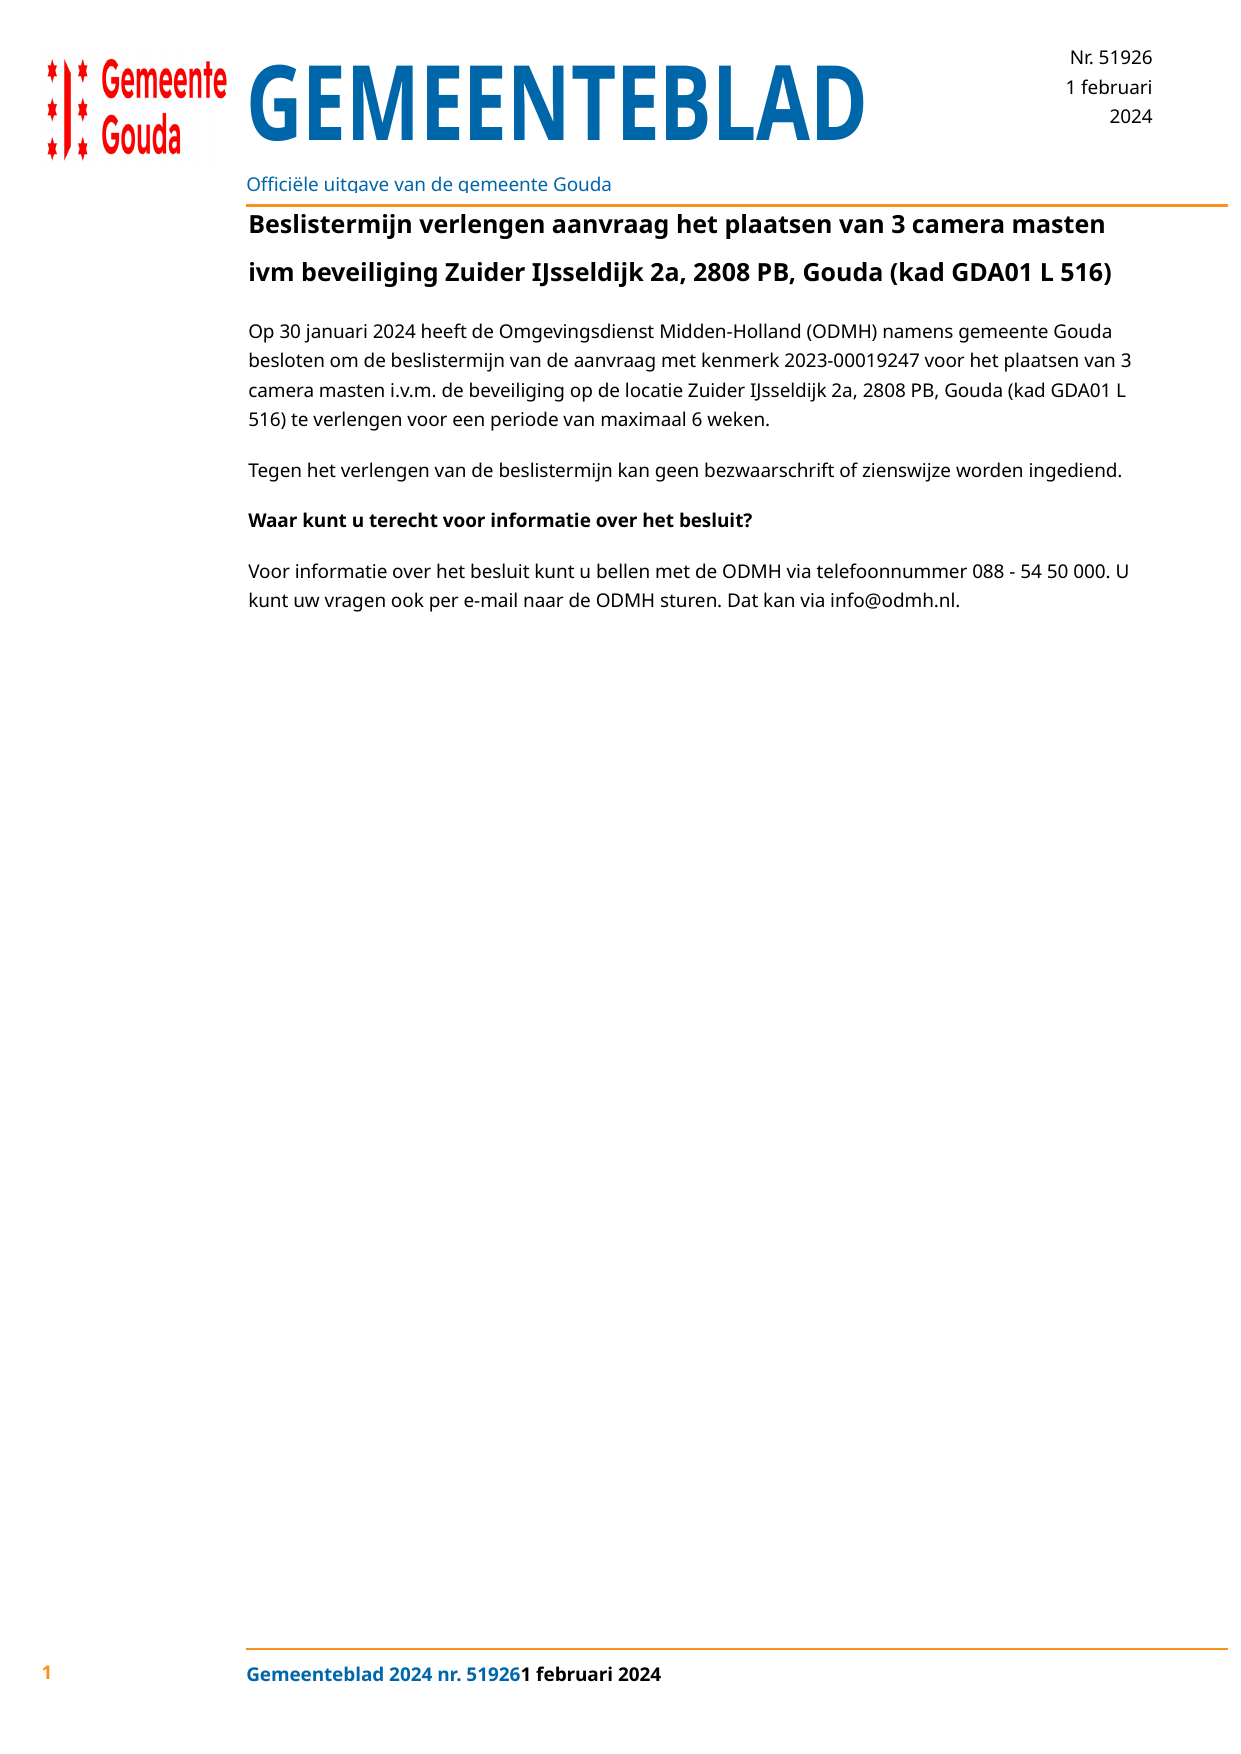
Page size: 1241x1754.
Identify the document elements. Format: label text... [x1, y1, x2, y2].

text Op 30 januari 2024 heeft de Omgevingsdienst Midden-Holland (ODMH) namens gemeente Gouda besloten om de beslistermijn van de aanvraag met kenmerk 2023-00019247 voor het plaatsen van 3 camera masten i.v.m. de beveiliging op de locatie Zuider IJsseldijk 2a, 2808 PB, Gouda (kad GDA01 L 516) te verlengen voor een periode van maximaal 6 weken. [248, 318, 1152, 432]
picture [41, 47, 231, 172]
text Voor informatie over het besluit kunt u bellen met de ODMH via telefoonnummer 088 - 54 50 000. U kunt uw vragen ook per e-mail naar de ODMH sturen. Dat kan via info@odmh.nl. [248, 558, 1152, 613]
text Tegen het verlengen van de beslistermijn kan geen bezwaarschrift of zienswijze worden ingediend. [248, 457, 1152, 483]
text Waar kunt u terecht voor informatie over het besluit? [248, 507, 1152, 533]
text Beslistermijn verlengen aanvraag het plaatsen van 3 camera masten ivm beveiliging Zuider IJsseldijk 2a, 2808 PB, Gouda (kad GDA01 L 516) [248, 207, 1152, 288]
